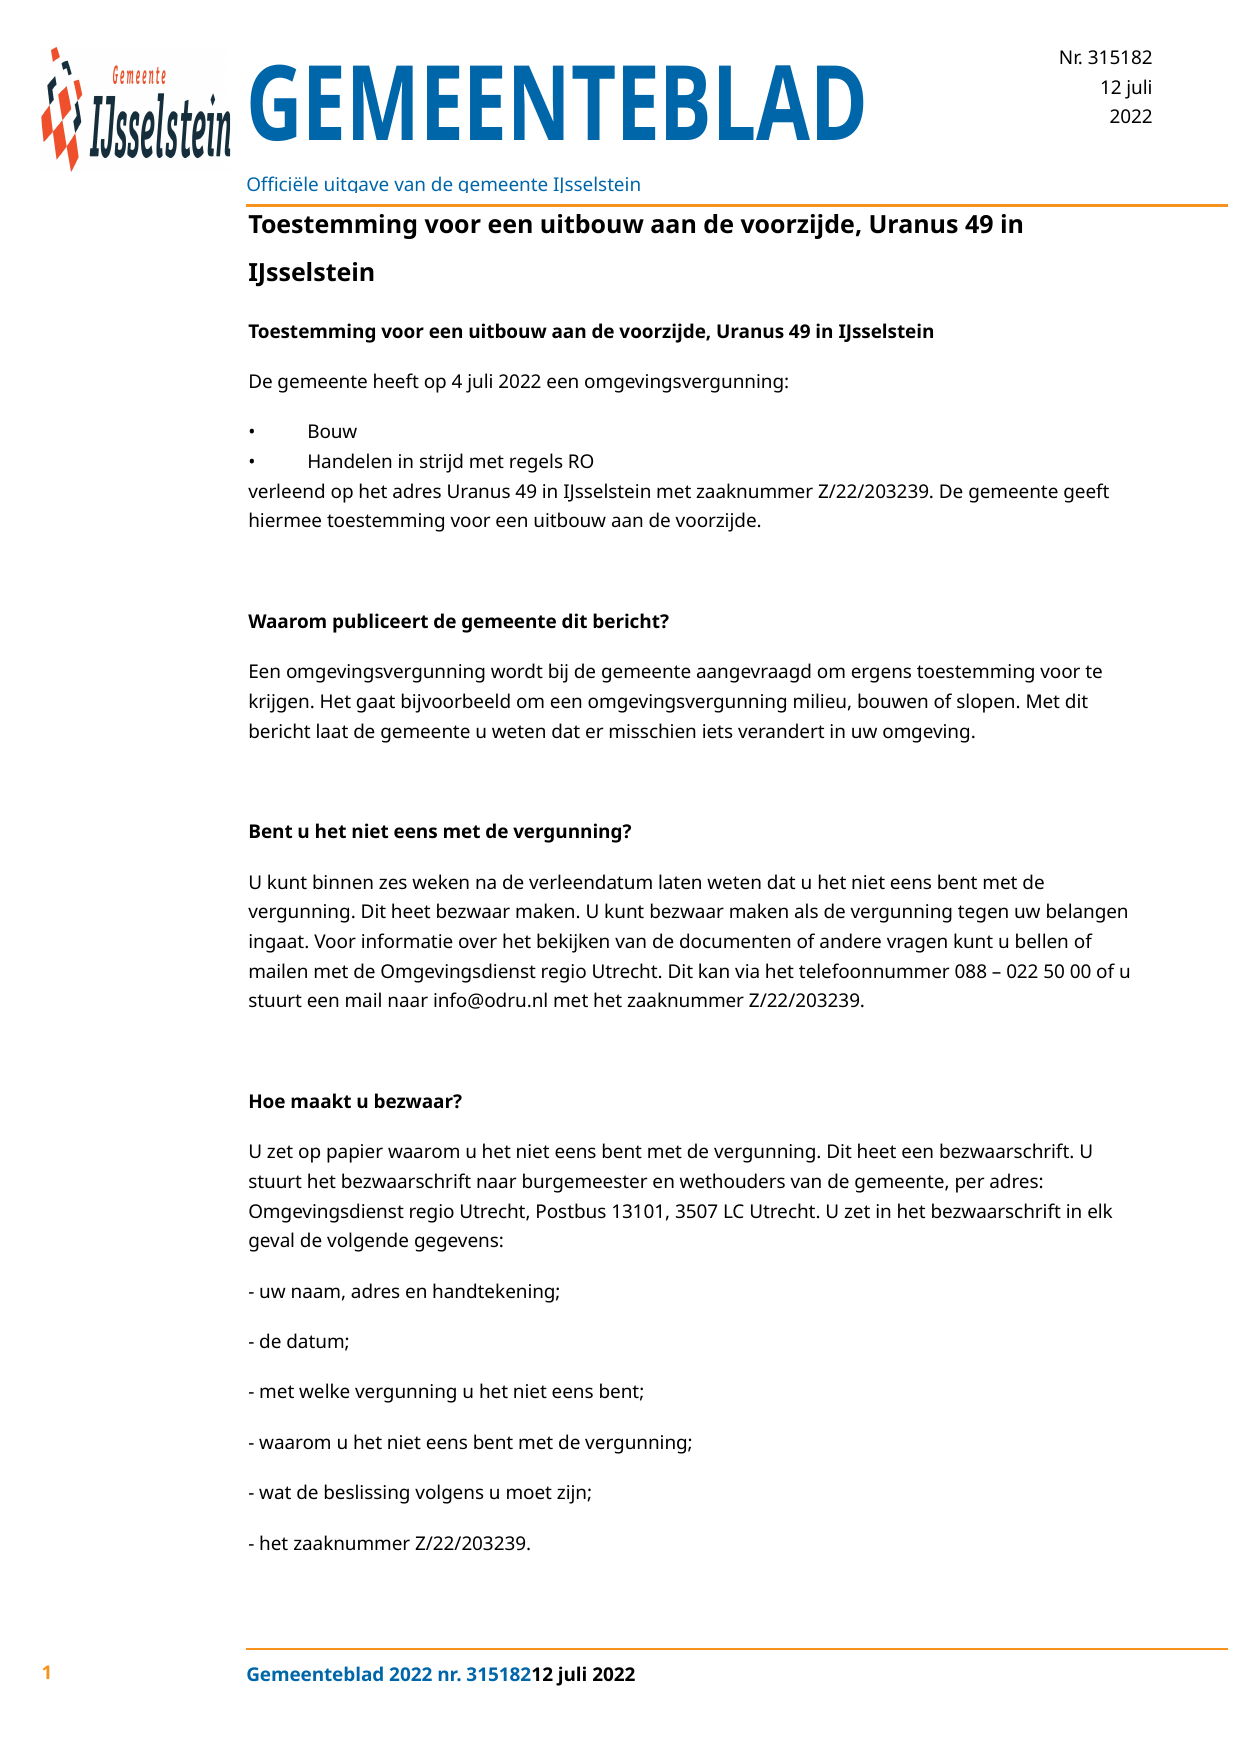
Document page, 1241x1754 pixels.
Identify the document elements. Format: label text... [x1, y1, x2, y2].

text - wat de beslissing volgens u moet zijn; [248, 1479, 1152, 1505]
text Een omgevingsvergunning wordt bij de gemeente aangevraagd om ergens toestemming voor te krijgen. Het gaat bijvoorbeeld om een omgevingsvergunning milieu, bouwen of slopen. Met dit bericht laat de gemeente u weten dat er misschien iets verandert in uw omgeving. [248, 659, 1152, 744]
text U kunt binnen zes weken na de verleendatum laten weten dat u het niet eens bent met de vergunning. Dit heet bezwaar maken. U kunt bezwaar maken als de vergunning tegen uw belangen ingaat. Voor informatie over het bekijken van de documenten of andere vragen kunt u bellen of mailen met de Omgevingsdienst regio Utrecht. Dit kan via het telefoonnummer 088 – 022 50 00 of u stuurt een mail naar info@odru.nl met het zaaknummer Z/22/203239. [248, 869, 1152, 1013]
text U zet op papier waarom u het niet eens bent met de vergunning. Dit heet een bezwaarschrift. U stuurt het bezwaarschrift naar burgemeester en wethouders van de gemeente, per adres: Omgevingsdienst regio Utrecht, Postbus 13101, 3507 LC Utrecht. U zet in het bezwaarschrift in elk geval de volgende gegevens: [248, 1139, 1152, 1253]
list Handelen in strijd met regels RO [248, 448, 1152, 474]
text Hoe maakt u bezwaar? [248, 1088, 1152, 1114]
text Waarom publiceert de gemeente dit bericht? [248, 608, 1152, 634]
text verleend op het adres Uranus 49 in IJsselstein met zaaknummer Z/22/203239. De gemeente geeft hiermee toestemming voor een uitbouw aan de voorzijde. [248, 478, 1152, 533]
text - waarom u het niet eens bent met de vergunning; [248, 1429, 1152, 1455]
text - met welke vergunning u het niet eens bent; [248, 1379, 1152, 1404]
text Toestemming voor een uitbouw aan de voorzijde, Uranus 49 in IJsselstein [248, 207, 1152, 288]
text - uw naam, adres en handtekening; [248, 1278, 1152, 1304]
text - de datum; [248, 1328, 1152, 1354]
text Toestemming voor een uitbouw aan de voorzijde, Uranus 49 in IJsselstein [248, 318, 1152, 344]
list Bouw [248, 419, 1152, 444]
text - het zaaknummer Z/22/203239. [248, 1530, 1152, 1556]
text Bent u het niet eens met de vergunning? [248, 819, 1152, 844]
text De gemeente heeft op 4 juli 2022 een omgevingsvergunning: [248, 368, 1152, 394]
picture [41, 47, 231, 172]
